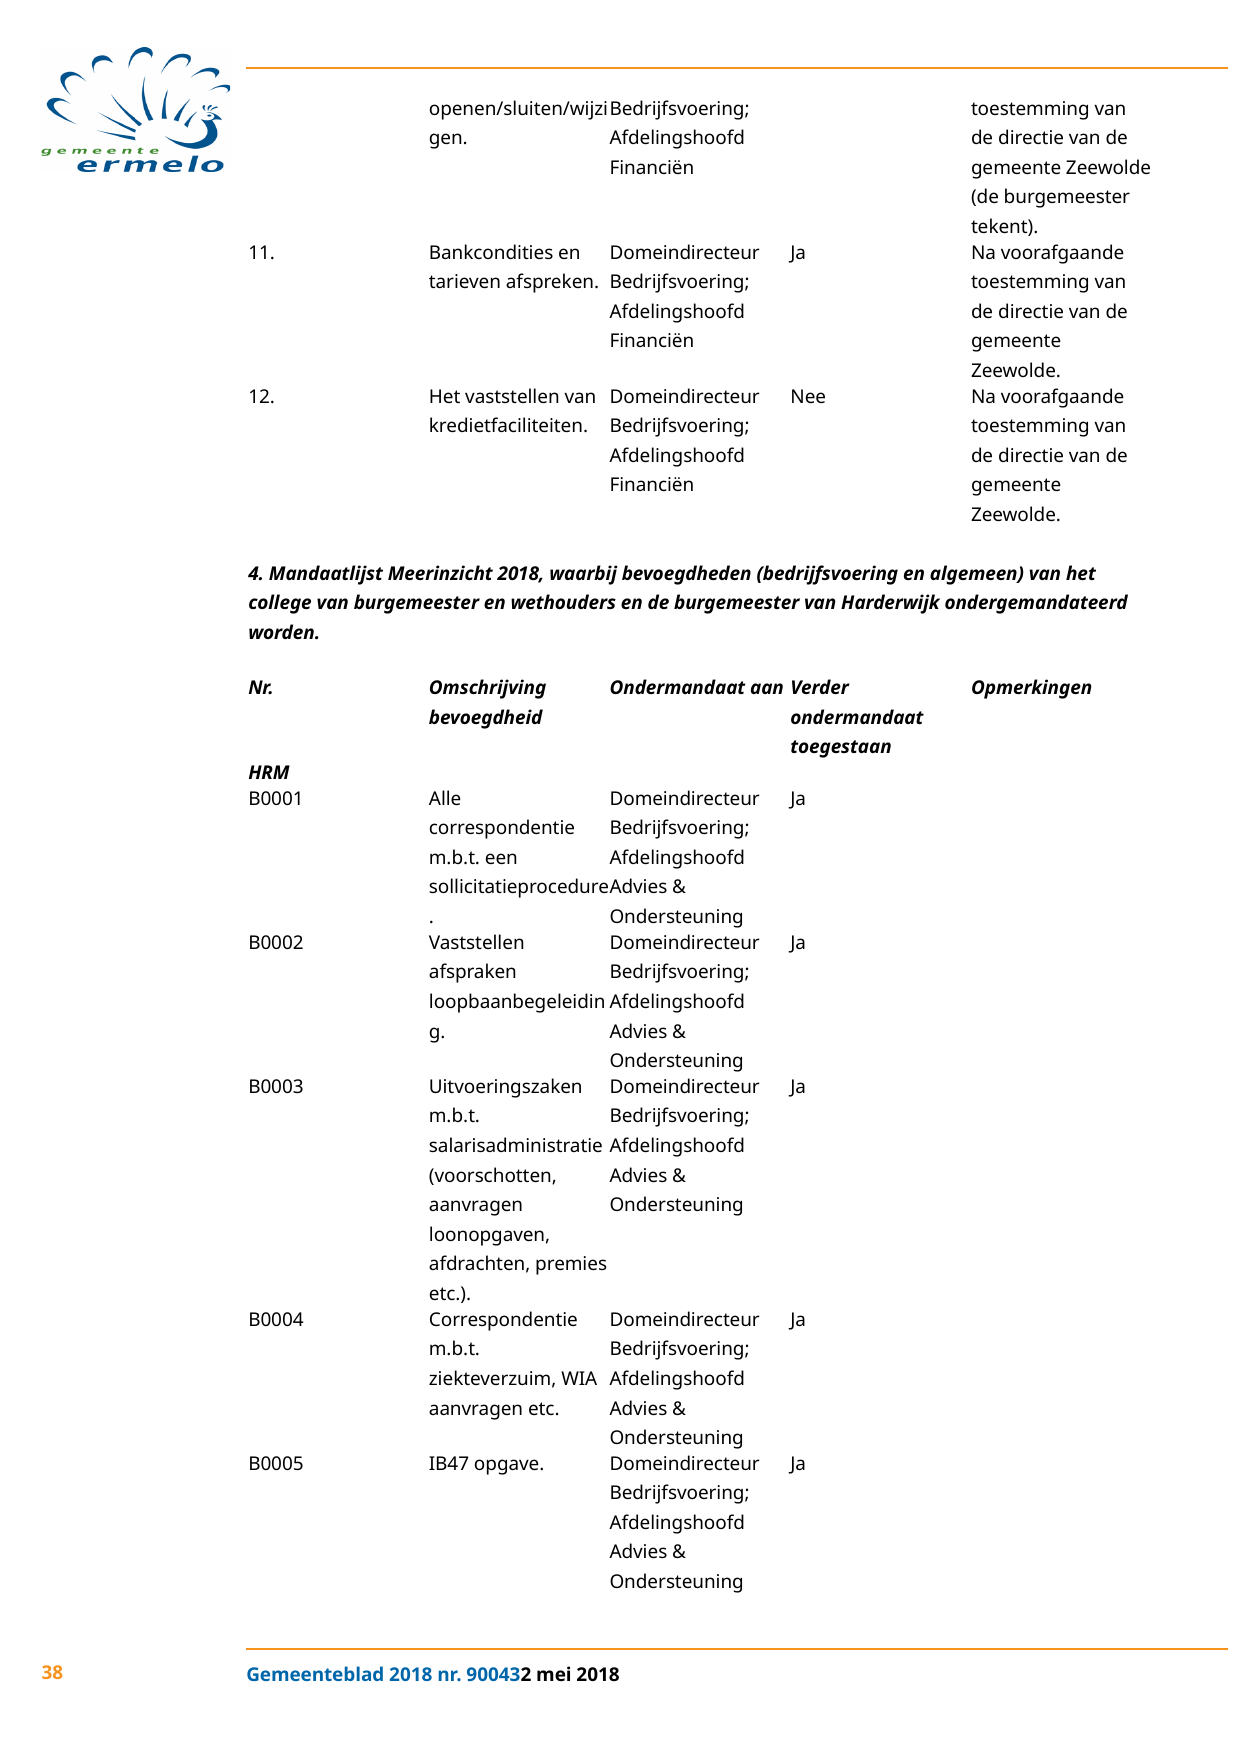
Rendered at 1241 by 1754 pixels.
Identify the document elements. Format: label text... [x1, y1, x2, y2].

table_header [248, 95, 429, 239]
table_cell B0005 [248, 1450, 429, 1594]
table_cell Domeindirecteur Bedrijfsvoering; Afdelingshoofd Financiën [609, 239, 790, 383]
table_cell Domeindirecteur Bedrijfsvoering; Afdelingshoofd Financiën [609, 383, 790, 527]
table_cell Ja [790, 1306, 971, 1450]
table_cell Ja [790, 929, 971, 1073]
table_cell [429, 759, 609, 785]
table_cell Het vaststellen van kredietfaciliteiten. [429, 383, 609, 527]
table_cell Ondermandaat aan [609, 674, 790, 759]
table_cell Nr. [248, 674, 429, 759]
table_cell Domeindirecteur Bedrijfsvoering; Afdelingshoofd Advies & Ondersteuning [609, 1450, 790, 1594]
table_cell Vaststellen afspraken loopbaanbegeleiding. [429, 929, 609, 1073]
table_cell Nee [790, 383, 971, 527]
table_cell B0001 [248, 785, 429, 929]
table_cell Verder ondermandaat toegestaan [790, 674, 971, 759]
table_header Bedrijfsvoering; Afdelingshoofd Financiën [609, 95, 790, 239]
table_cell Alle correspondentie m.b.t. een sollicitatieprocedure. [429, 785, 609, 929]
table_cell Na voorafgaande toestemming van de directie van de gemeente Zeewolde. [971, 383, 1152, 527]
table_cell IB47 opgave. [429, 1450, 609, 1594]
table_cell Opmerkingen [971, 674, 1152, 759]
table_cell [609, 759, 790, 785]
table_cell [971, 1450, 1152, 1594]
table_cell Domeindirecteur Bedrijfsvoering; Afdelingshoofd Advies & Ondersteuning [609, 785, 790, 929]
table_cell Domeindirecteur Bedrijfsvoering; Afdelingshoofd Advies & Ondersteuning [609, 1306, 790, 1450]
table_cell 12. [248, 383, 429, 527]
table_cell Omschrijving bevoegdheid [429, 674, 609, 759]
table_cell Na voorafgaande toestemming van de directie van de gemeente Zeewolde. [971, 239, 1152, 383]
table_cell Domeindirecteur Bedrijfsvoering; Afdelingshoofd Advies & Ondersteuning [609, 1073, 790, 1306]
table_header toestemming van de directie van de gemeente Zeewolde (de burgemeester tekent). [971, 95, 1152, 239]
table_cell [971, 785, 1152, 929]
table_cell [971, 759, 1152, 785]
table_cell Uitvoeringszaken m.b.t. salarisadministratie (voorschotten, aanvragen loonopgaven, afdrachten, premies etc.). [429, 1073, 609, 1306]
table_cell B0004 [248, 1306, 429, 1450]
table_cell Ja [790, 1073, 971, 1306]
table_cell 11. [248, 239, 429, 383]
table_header openen/sluiten/wijzigen. [429, 95, 609, 239]
table_cell HRM [248, 759, 429, 785]
table_cell [971, 1073, 1152, 1306]
table_cell Bankcondities en tarieven afspreken. [429, 239, 609, 383]
table_cell Ja [790, 239, 971, 383]
table_header [790, 95, 971, 239]
table_cell [971, 929, 1152, 1073]
picture [41, 47, 231, 172]
table_cell B0002 [248, 929, 429, 1073]
table_cell Ja [790, 1450, 971, 1594]
table_cell [971, 1306, 1152, 1450]
table_cell Ja [790, 785, 971, 929]
table_header 4. Mandaatlijst Meerinzicht 2018, waarbij bevoegdheden (bedrijfsvoering en algemeen) van het college van burgemeester en wethouders en de burgemeester van Harderwijk ondergemandateerd worden. [248, 560, 1152, 674]
table_cell Correspondentie m.b.t. ziekteverzuim, WIA aanvragen etc. [429, 1306, 609, 1450]
table_cell [790, 759, 971, 785]
table_cell B0003 [248, 1073, 429, 1306]
table_cell Domeindirecteur Bedrijfsvoering; Afdelingshoofd Advies & Ondersteuning [609, 929, 790, 1073]
